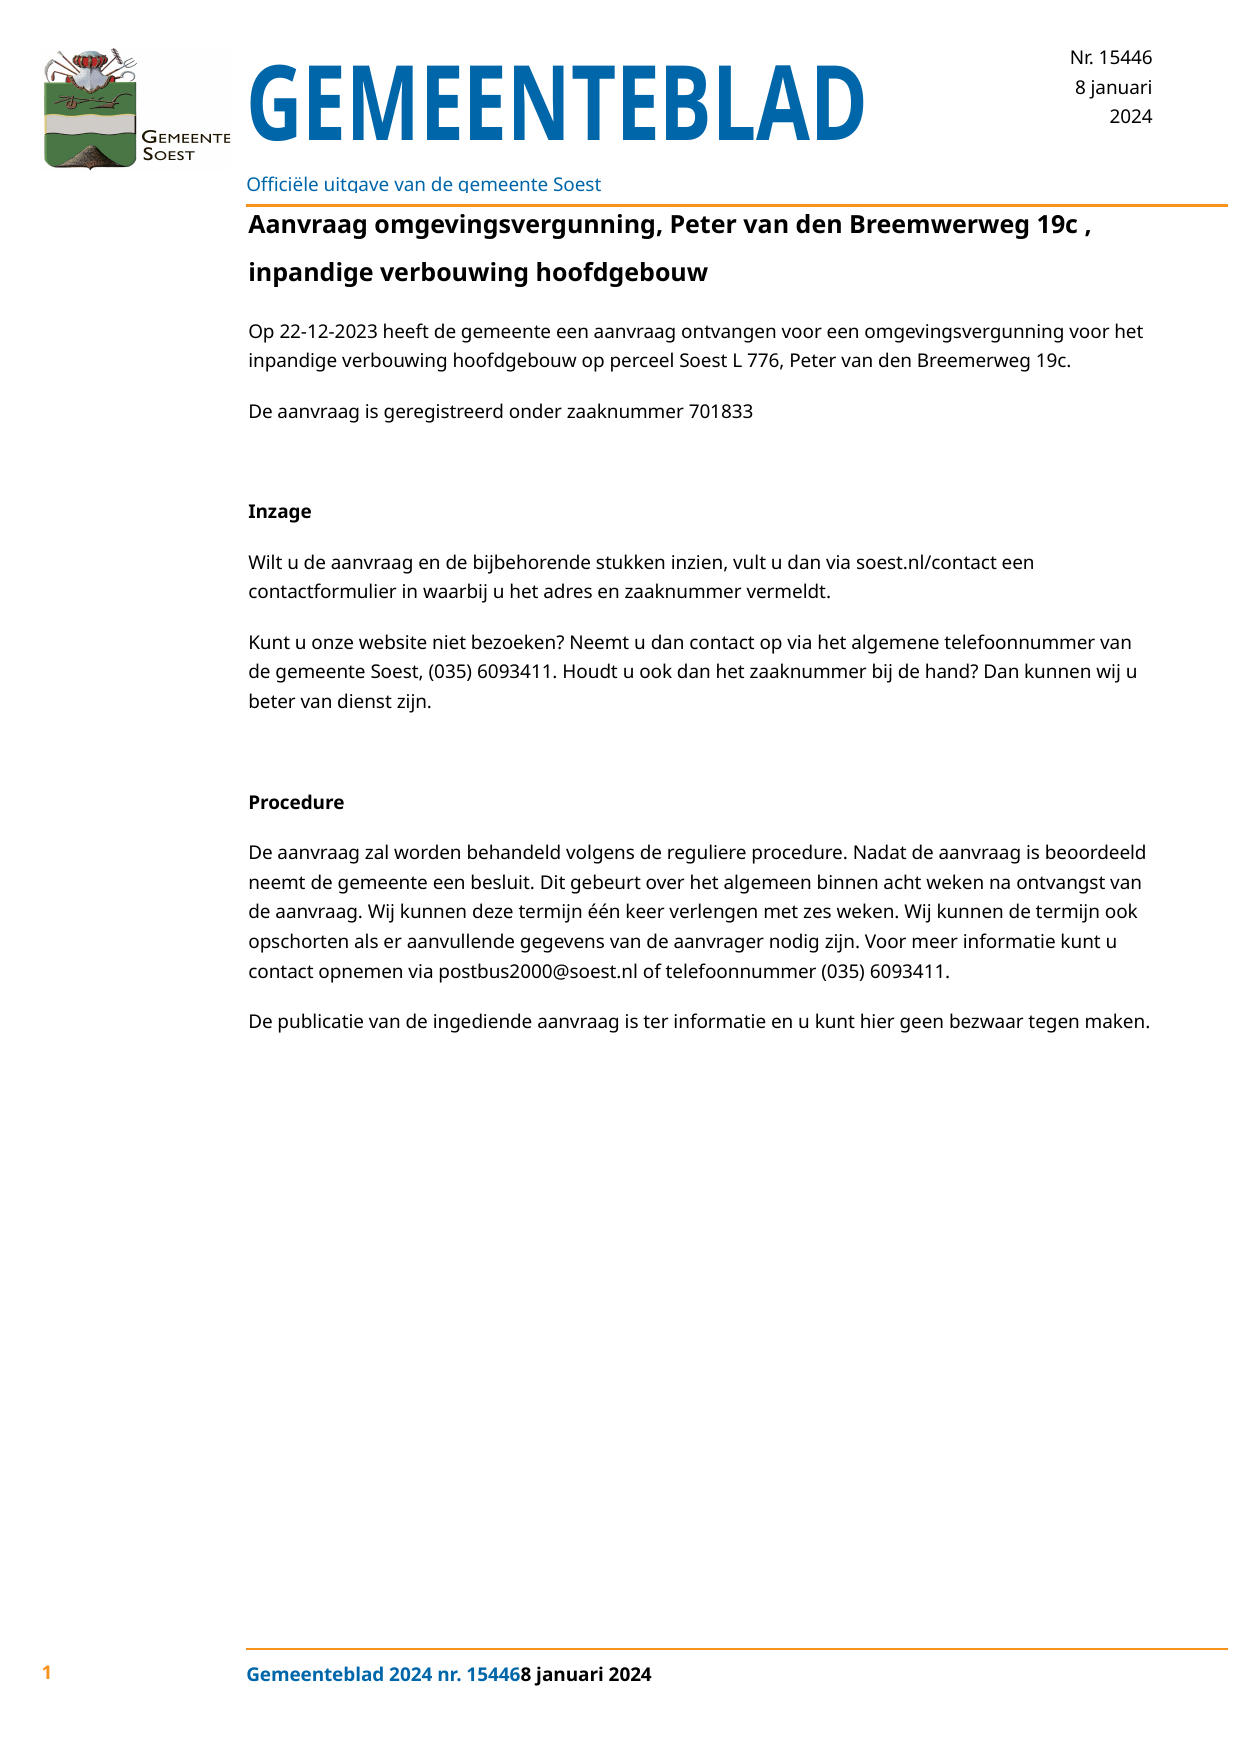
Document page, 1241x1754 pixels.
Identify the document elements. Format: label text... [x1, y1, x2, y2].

text De publicatie van de ingediende aanvraag is ter informatie en u kunt hier geen bezwaar tegen maken. [248, 1008, 1152, 1034]
picture [41, 47, 231, 172]
text Wilt u de aanvraag en de bijbehorende stukken inzien, vult u dan via soest.nl/contact een contactformulier in waarbij u het adres en zaaknummer vermeldt. [248, 549, 1152, 604]
text De aanvraag zal worden behandeld volgens de reguliere procedure. Nadat de aanvraag is beoordeeld neemt de gemeente een besluit. Dit gebeurt over het algemeen binnen acht weken na ontvangst van de aanvraag. Wij kunnen deze termijn één keer verlengen met zes weken. Wij kunnen de termijn ook opschorten als er aanvullende gegevens van de aanvrager nodig zijn. Voor meer informatie kunt u contact opnemen via postbus2000@soest.nl of telefoonnummer (035) 6093411. [248, 839, 1152, 984]
text Aanvraag omgevingsvergunning, Peter van den Breemwerweg 19c , inpandige verbouwing hoofdgebouw [248, 207, 1152, 288]
text Op 22-12-2023 heeft de gemeente een aanvraag ontvangen voor een omgevingsvergunning voor het inpandige verbouwing hoofdgebouw op perceel Soest L 776, Peter van den Breemerweg 19c. [248, 318, 1152, 373]
text De aanvraag is geregistreerd onder zaaknummer 701833 [248, 398, 1152, 424]
text Kunt u onze website niet bezoeken? Neemt u dan contact op via het algemene telefoonnummer van de gemeente Soest, (035) 6093411. Houdt u ook dan het zaaknummer bij de hand? Dan kunnen wij u beter van dienst zijn. [248, 629, 1152, 714]
text Procedure [248, 789, 1152, 815]
text Inzage [248, 499, 1152, 524]
